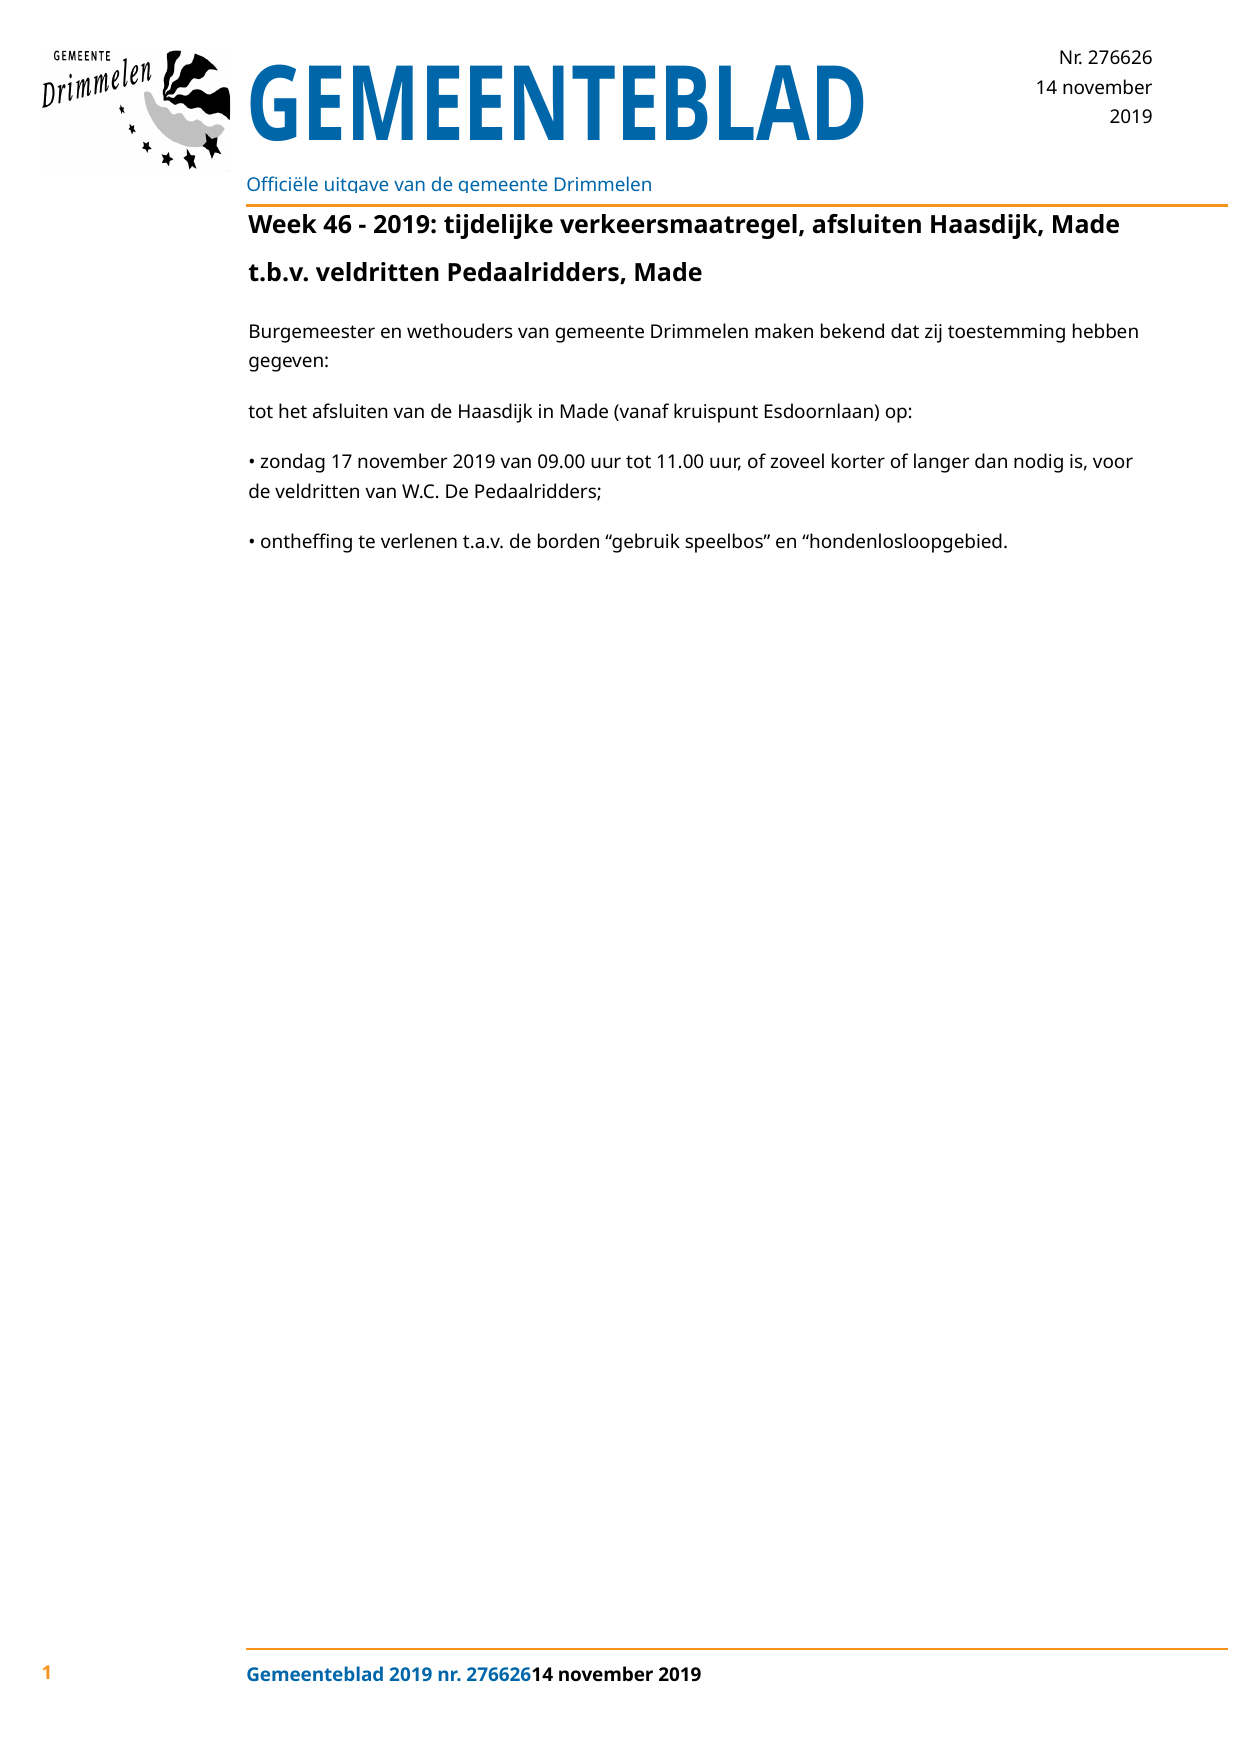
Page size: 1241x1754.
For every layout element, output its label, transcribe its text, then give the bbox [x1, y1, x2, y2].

text • zondag 17 november 2019 van 09.00 uur tot 11.00 uur, of zoveel korter of langer dan nodig is, voor de veldritten van W.C. De Pedaalridders; [248, 448, 1152, 504]
text Burgemeester en wethouders van gemeente Drimmelen maken bekend dat zij toestemming hebben gegeven: [248, 318, 1152, 373]
text • ontheffing te verlenen t.a.v. de borden “gebruik speelbos” en “hondenlosloopgebied. [248, 528, 1152, 554]
text tot het afsluiten van de Haasdijk in Made (vanaf kruispunt Esdoornlaan) op: [248, 398, 1152, 424]
picture [41, 47, 231, 172]
text Week 46 - 2019: tijdelijke verkeersmaatregel, afsluiten Haasdijk, Made t.b.v. veldritten Pedaalridders, Made [248, 207, 1152, 288]
